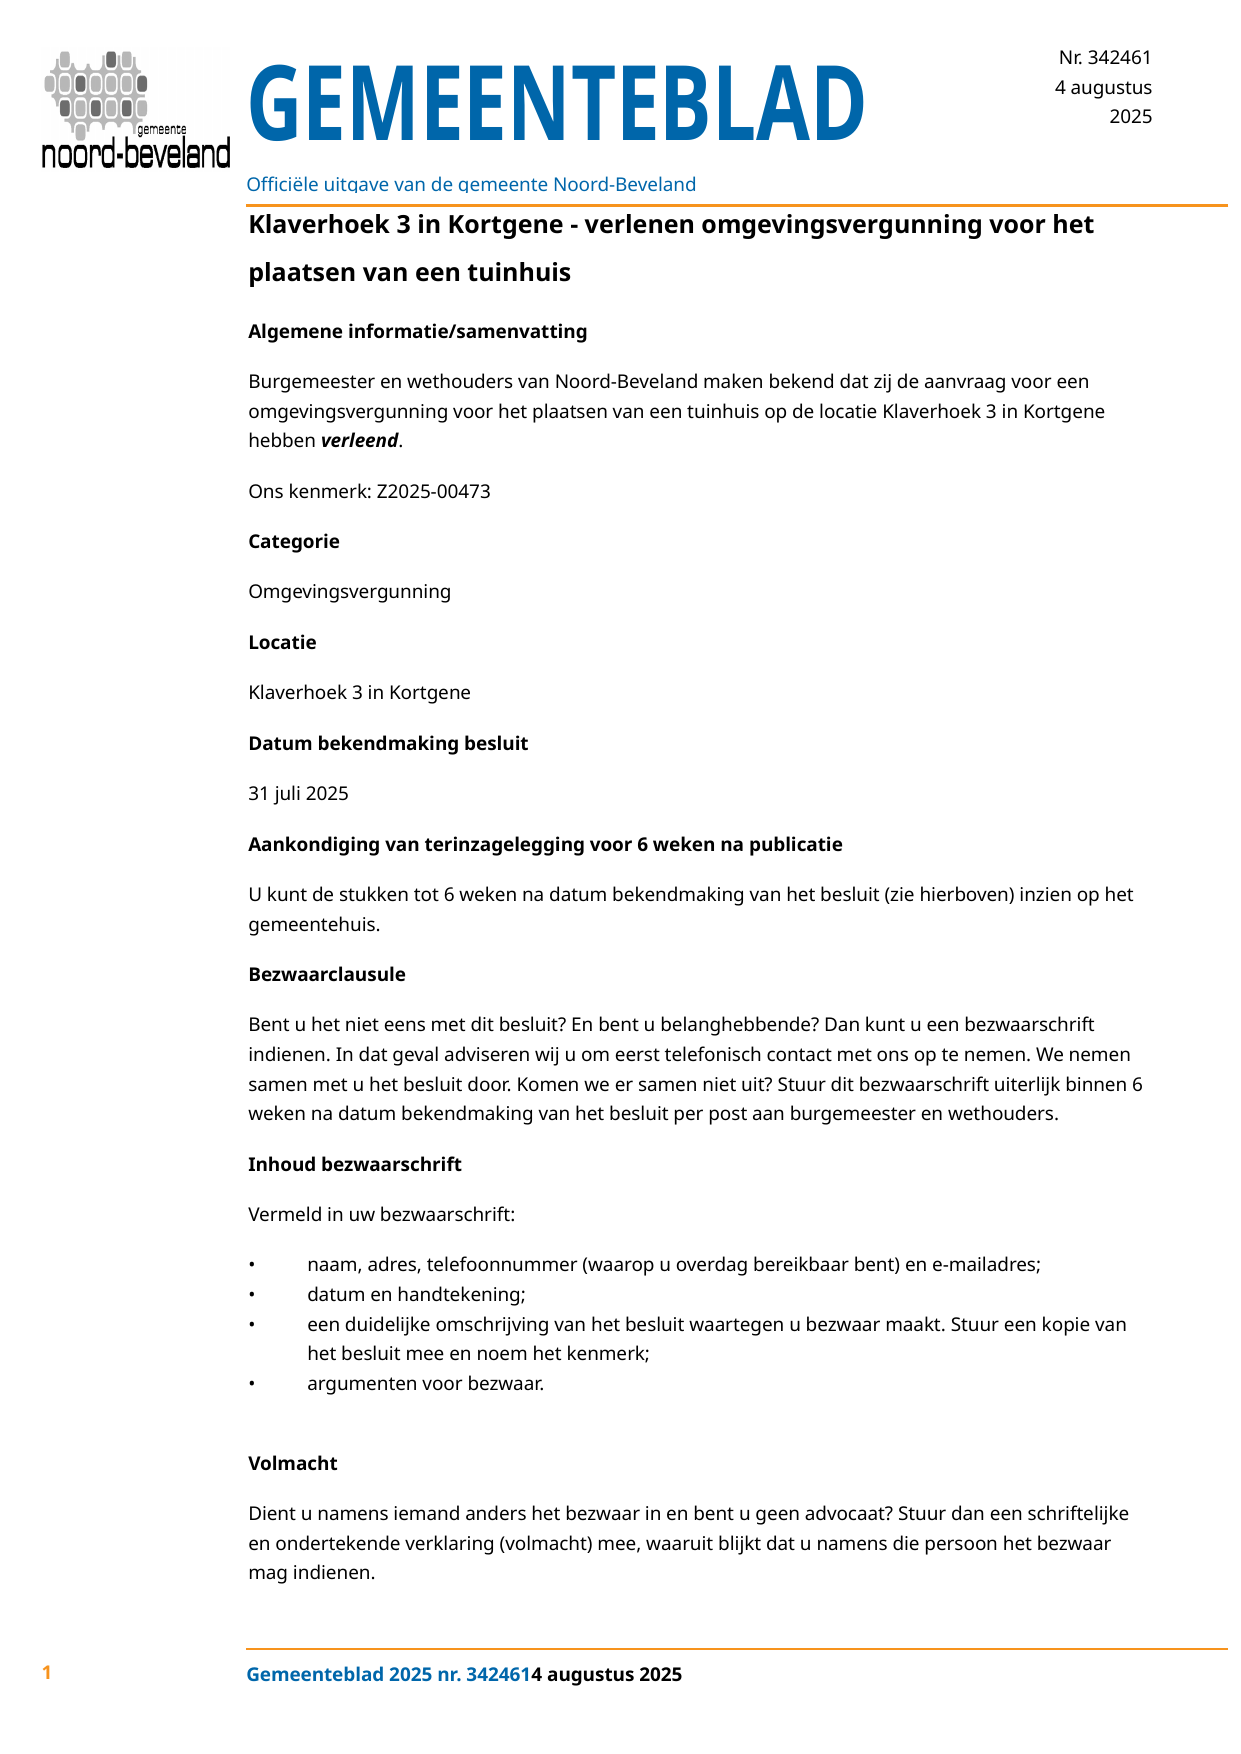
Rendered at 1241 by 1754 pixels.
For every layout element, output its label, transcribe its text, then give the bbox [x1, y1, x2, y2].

text Burgemeester en wethouders van Noord-Beveland maken bekend dat zij de aanvraag voor een omgevingsvergunning voor het plaatsen van een tuinhuis op de locatie Klaverhoek 3 in Kortgene hebben verleend. [248, 368, 1152, 453]
text Inhoud bezwaarschrift [248, 1151, 1152, 1177]
text Vermeld in uw bezwaarschrift: [248, 1201, 1152, 1227]
list datum en handtekening; [248, 1281, 1152, 1307]
text Omgevingsvergunning [248, 579, 1152, 604]
list argumenten voor bezwaar. [248, 1370, 1152, 1396]
text Bezwaarclausule [248, 961, 1152, 987]
text 31 juli 2025 [248, 780, 1152, 806]
text Klaverhoek 3 in Kortgene - verlenen omgevingsvergunning voor het plaatsen van een tuinhuis [248, 207, 1152, 288]
text Algemene informatie/samenvatting [248, 318, 1152, 344]
text Bent u het niet eens met dit besluit? En bent u belanghebbende? Dan kunt u een bezwaarschrift indienen. In dat geval adviseren wij u om eerst telefonisch contact met ons op te nemen. We nemen samen met u het besluit door. Komen we er samen niet uit? Stuur dit bezwaarschrift uiterlijk binnen 6 weken na datum bekendmaking van het besluit per post aan burgemeester en wethouders. [248, 1012, 1152, 1126]
text Categorie [248, 528, 1152, 554]
text Aankondiging van terinzagelegging voor 6 weken na publicatie [248, 831, 1152, 857]
text U kunt de stukken tot 6 weken na datum bekendmaking van het besluit (zie hierboven) inzien op het gemeentehuis. [248, 881, 1152, 937]
text Locatie [248, 629, 1152, 655]
picture [41, 47, 231, 172]
text Ons kenmerk: Z2025-00473 [248, 478, 1152, 504]
text Dient u namens iemand anders het bezwaar in en bent u geen advocaat? Stuur dan een schriftelijke en ondertekende verklaring (volmacht) mee, waaruit blijkt dat u namens die persoon het bezwaar mag indienen. [248, 1500, 1152, 1585]
list naam, adres, telefoonnummer (waarop u overdag bereikbaar bent) en e-mailadres; [248, 1252, 1152, 1277]
list een duidelijke omschrijving van het besluit waartegen u bezwaar maakt. Stuur een kopie van het besluit mee en noem het kenmerk; [248, 1311, 1152, 1366]
text Klaverhoek 3 in Kortgene [248, 679, 1152, 705]
text Volmacht [248, 1450, 1152, 1476]
text Datum bekendmaking besluit [248, 730, 1152, 756]
